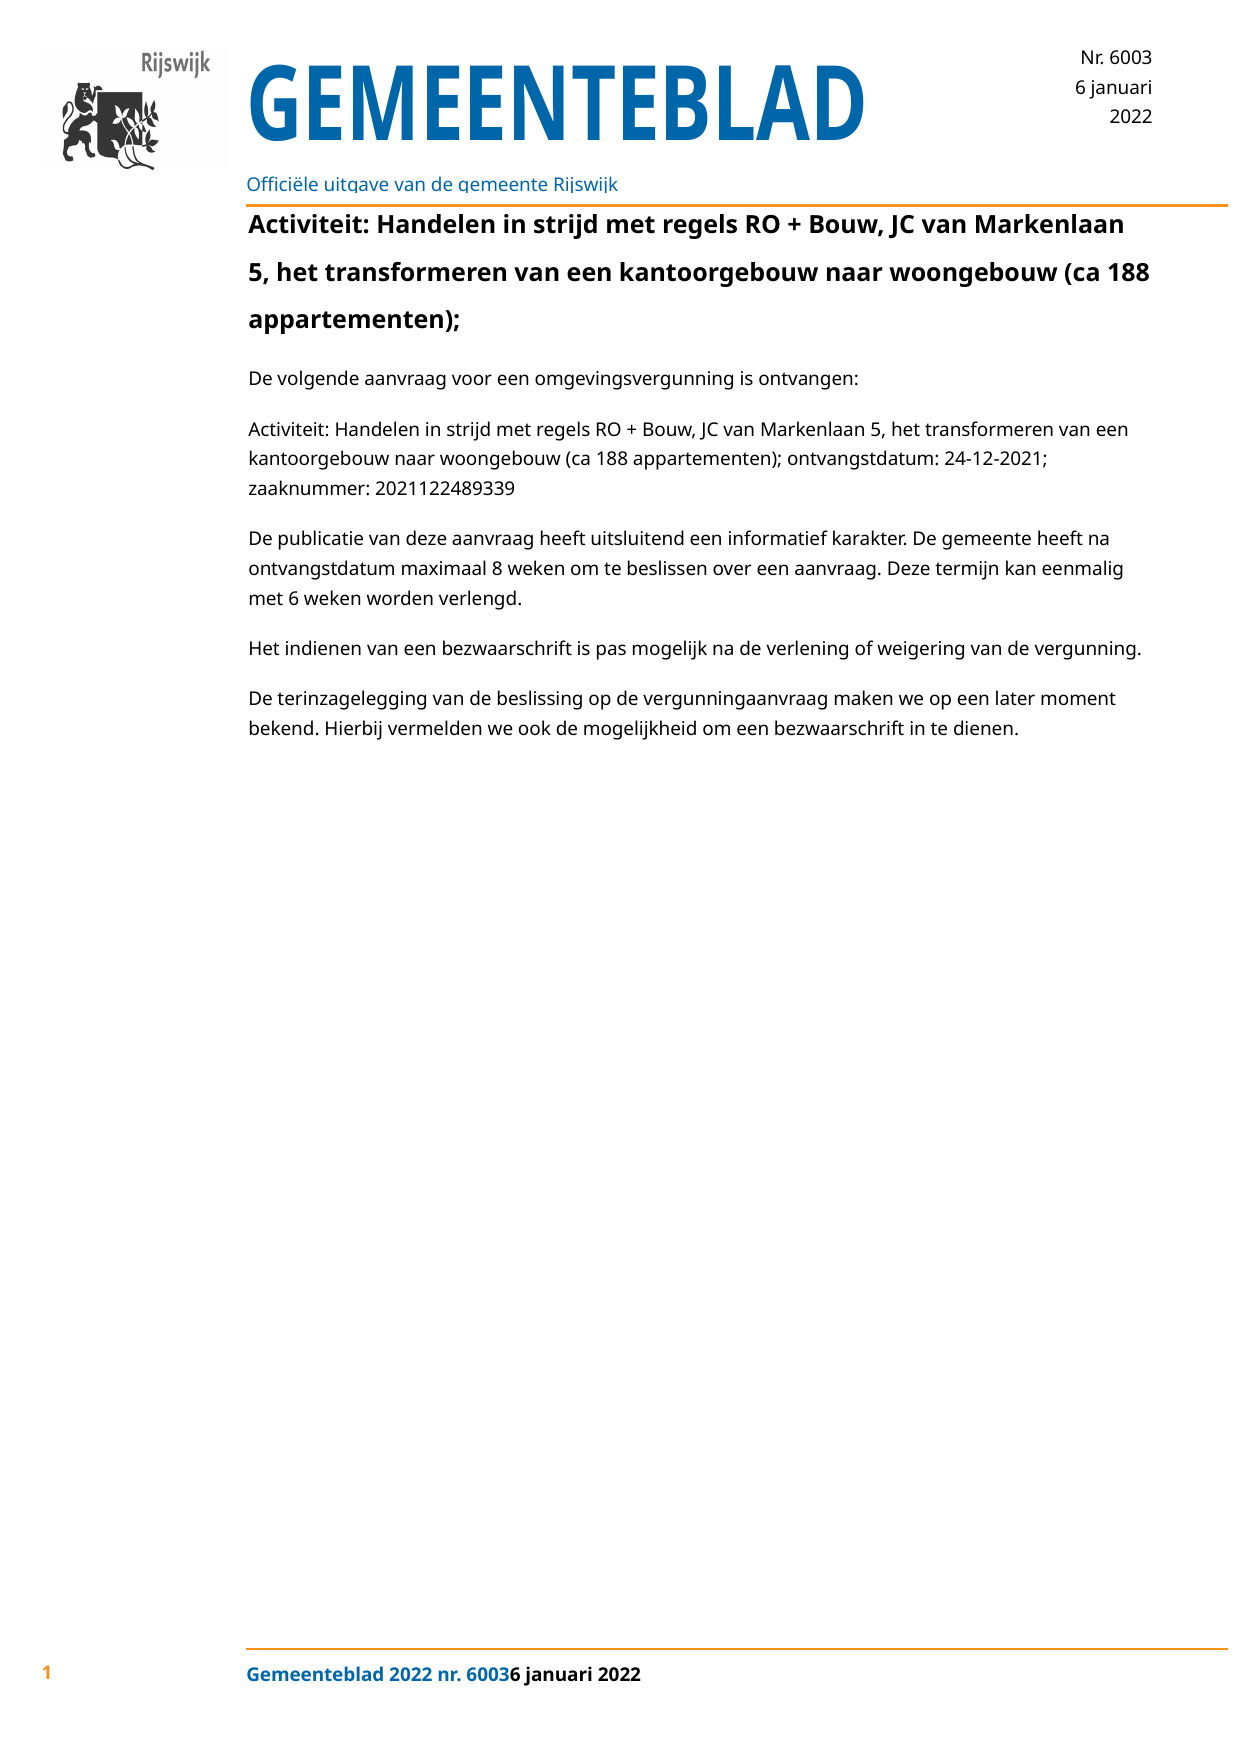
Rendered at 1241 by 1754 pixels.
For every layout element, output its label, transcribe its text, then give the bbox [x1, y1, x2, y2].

text De volgende aanvraag voor een omgevingsvergunning is ontvangen: [248, 366, 1152, 391]
picture [41, 47, 231, 172]
text De terinzagelegging van de beslissing op de vergunningaanvraag maken we op een later moment bekend. Hierbij vermelden we ook de mogelijkheid om een bezwaarschrift in te dienen. [248, 686, 1152, 741]
text De publicatie van deze aanvraag heeft uitsluitend een informatief karakter. De gemeente heeft na ontvangstdatum maximaal 8 weken om te beslissen over een aanvraag. Deze termijn kan eenmalig met 6 weken worden verlengd. [248, 526, 1152, 610]
text Het indienen van een bezwaarschrift is pas mogelijk na de verlening of weigering van de vergunning. [248, 635, 1152, 661]
text Activiteit: Handelen in strijd met regels RO + Bouw, JC van Markenlaan 5, het transformeren van een kantoorgebouw naar woongebouw (ca 188 appartementen); [248, 207, 1152, 336]
text Activiteit: Handelen in strijd met regels RO + Bouw, JC van Markenlaan 5, het transformeren van een kantoorgebouw naar woongebouw (ca 188 appartementen); ontvangstdatum: 24-12-2021; zaaknummer: 2021122489339 [248, 416, 1152, 501]
